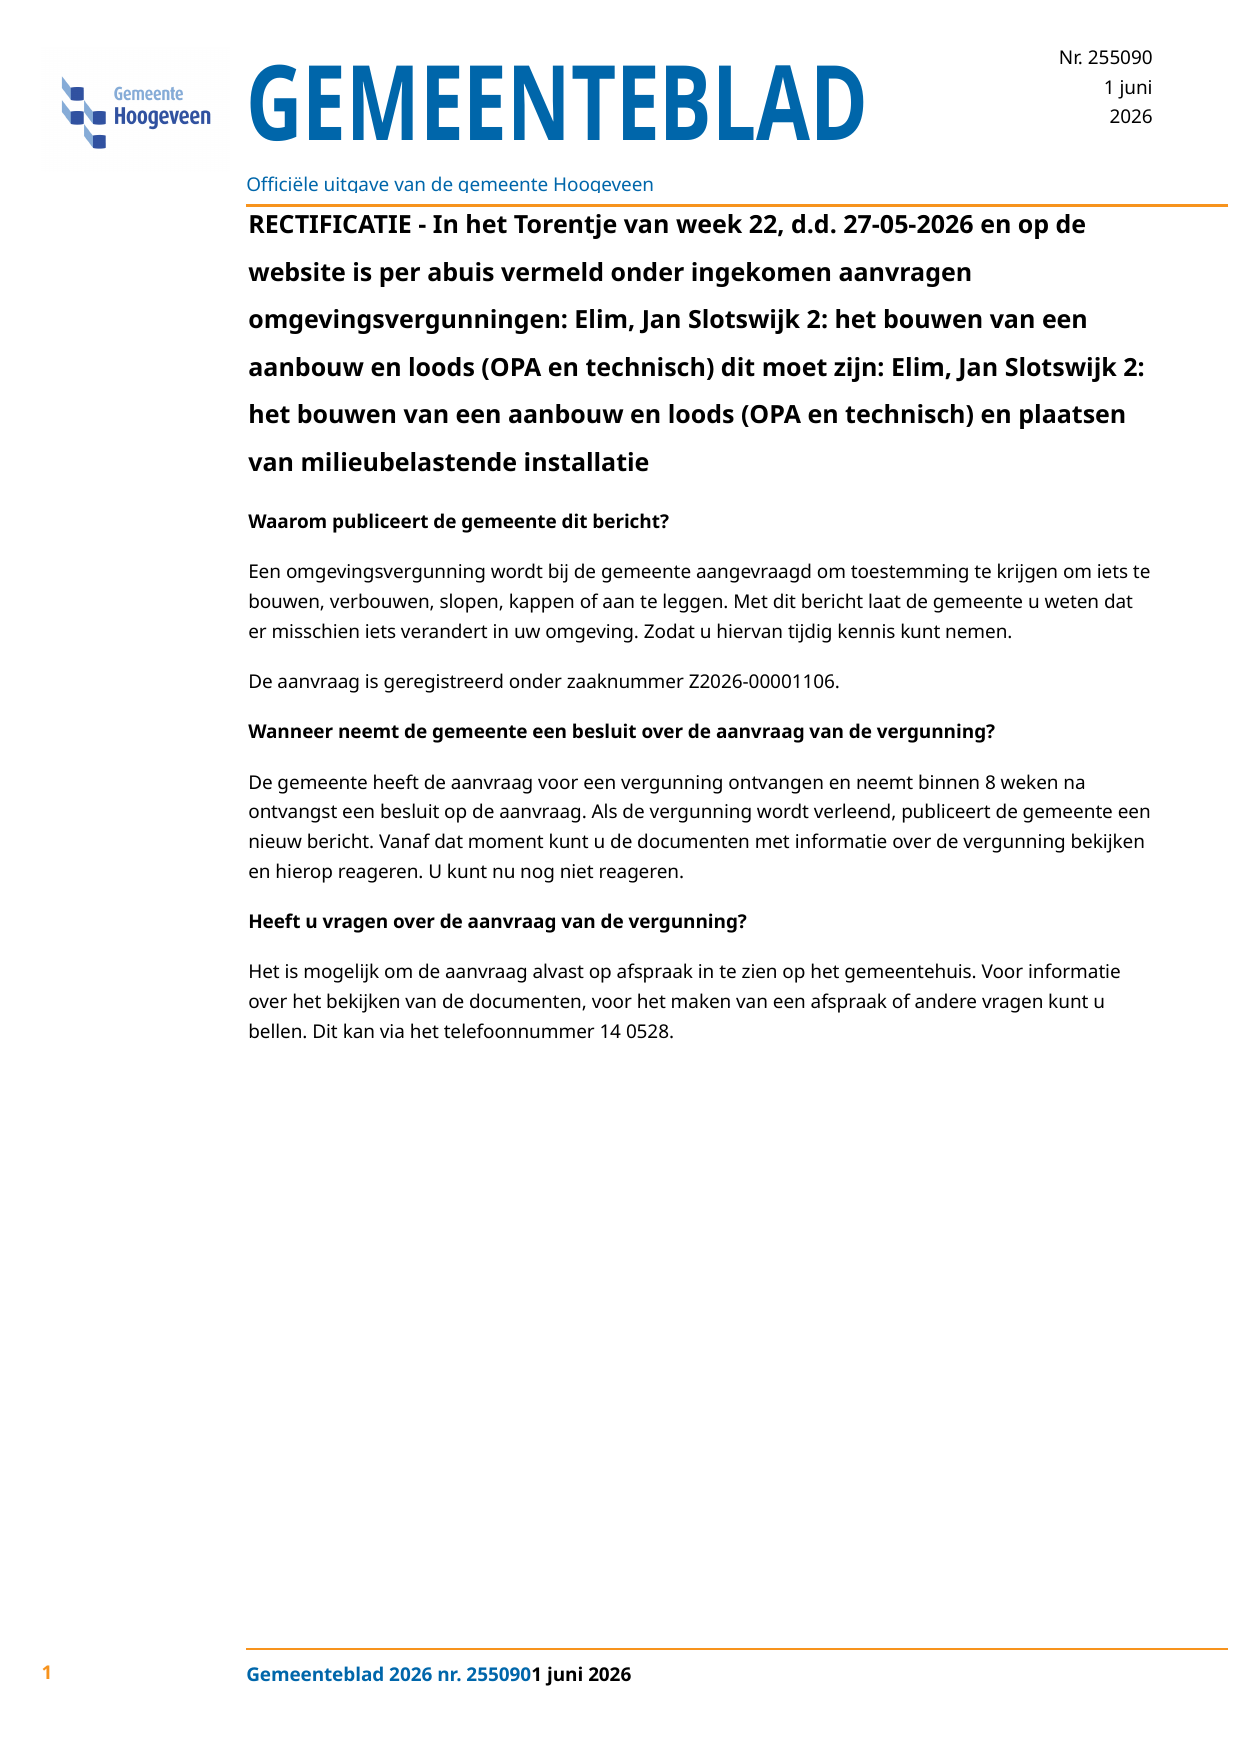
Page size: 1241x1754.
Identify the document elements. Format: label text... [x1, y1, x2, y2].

text De aanvraag is geregistreerd onder zaaknummer Z2026-00001106. [248, 668, 1152, 694]
text Waarom publiceert de gemeente dit bericht? [248, 508, 1152, 534]
text De gemeente heeft de aanvraag voor een vergunning ontvangen en neemt binnen 8 weken na ontvangst een besluit op de aanvraag. Als de vergunning wordt verleend, publiceert de gemeente een nieuw bericht. Vanaf dat moment kunt u de documenten met informatie over de vergunning bekijken en hierop reageren. U kunt nu nog niet reageren. [248, 769, 1152, 884]
text Heeft u vragen over de aanvraag van de vergunning? [248, 908, 1152, 934]
picture [41, 47, 231, 172]
text Wanneer neemt de gemeente een besluit over de aanvraag van de vergunning? [248, 719, 1152, 744]
text RECTIFICATIE - In het Torentje van week 22, d.d. 27-05-2026 en op de website is per abuis vermeld onder ingekomen aanvragen omgevingsvergunningen: Elim, Jan Slotswijk 2: het bouwen van een aanbouw en loods (OPA en technisch) dit moet zijn: Elim, Jan Slotswijk 2: het bouwen van een aanbouw en loods (OPA en technisch) en plaatsen van milieubelastende installatie [248, 207, 1152, 479]
text Het is mogelijk om de aanvraag alvast op afspraak in te zien op het gemeentehuis. Voor informatie over het bekijken van de documenten, voor het maken van een afspraak of andere vragen kunt u bellen. Dit kan via het telefoonnummer 14 0528. [248, 959, 1152, 1044]
text Een omgevingsvergunning wordt bij de gemeente aangevraagd om toestemming te krijgen om iets te bouwen, verbouwen, slopen, kappen of aan te leggen. Met dit bericht laat de gemeente u weten dat er misschien iets verandert in uw omgeving. Zodat u hiervan tijdig kennis kunt nemen. [248, 559, 1152, 644]
